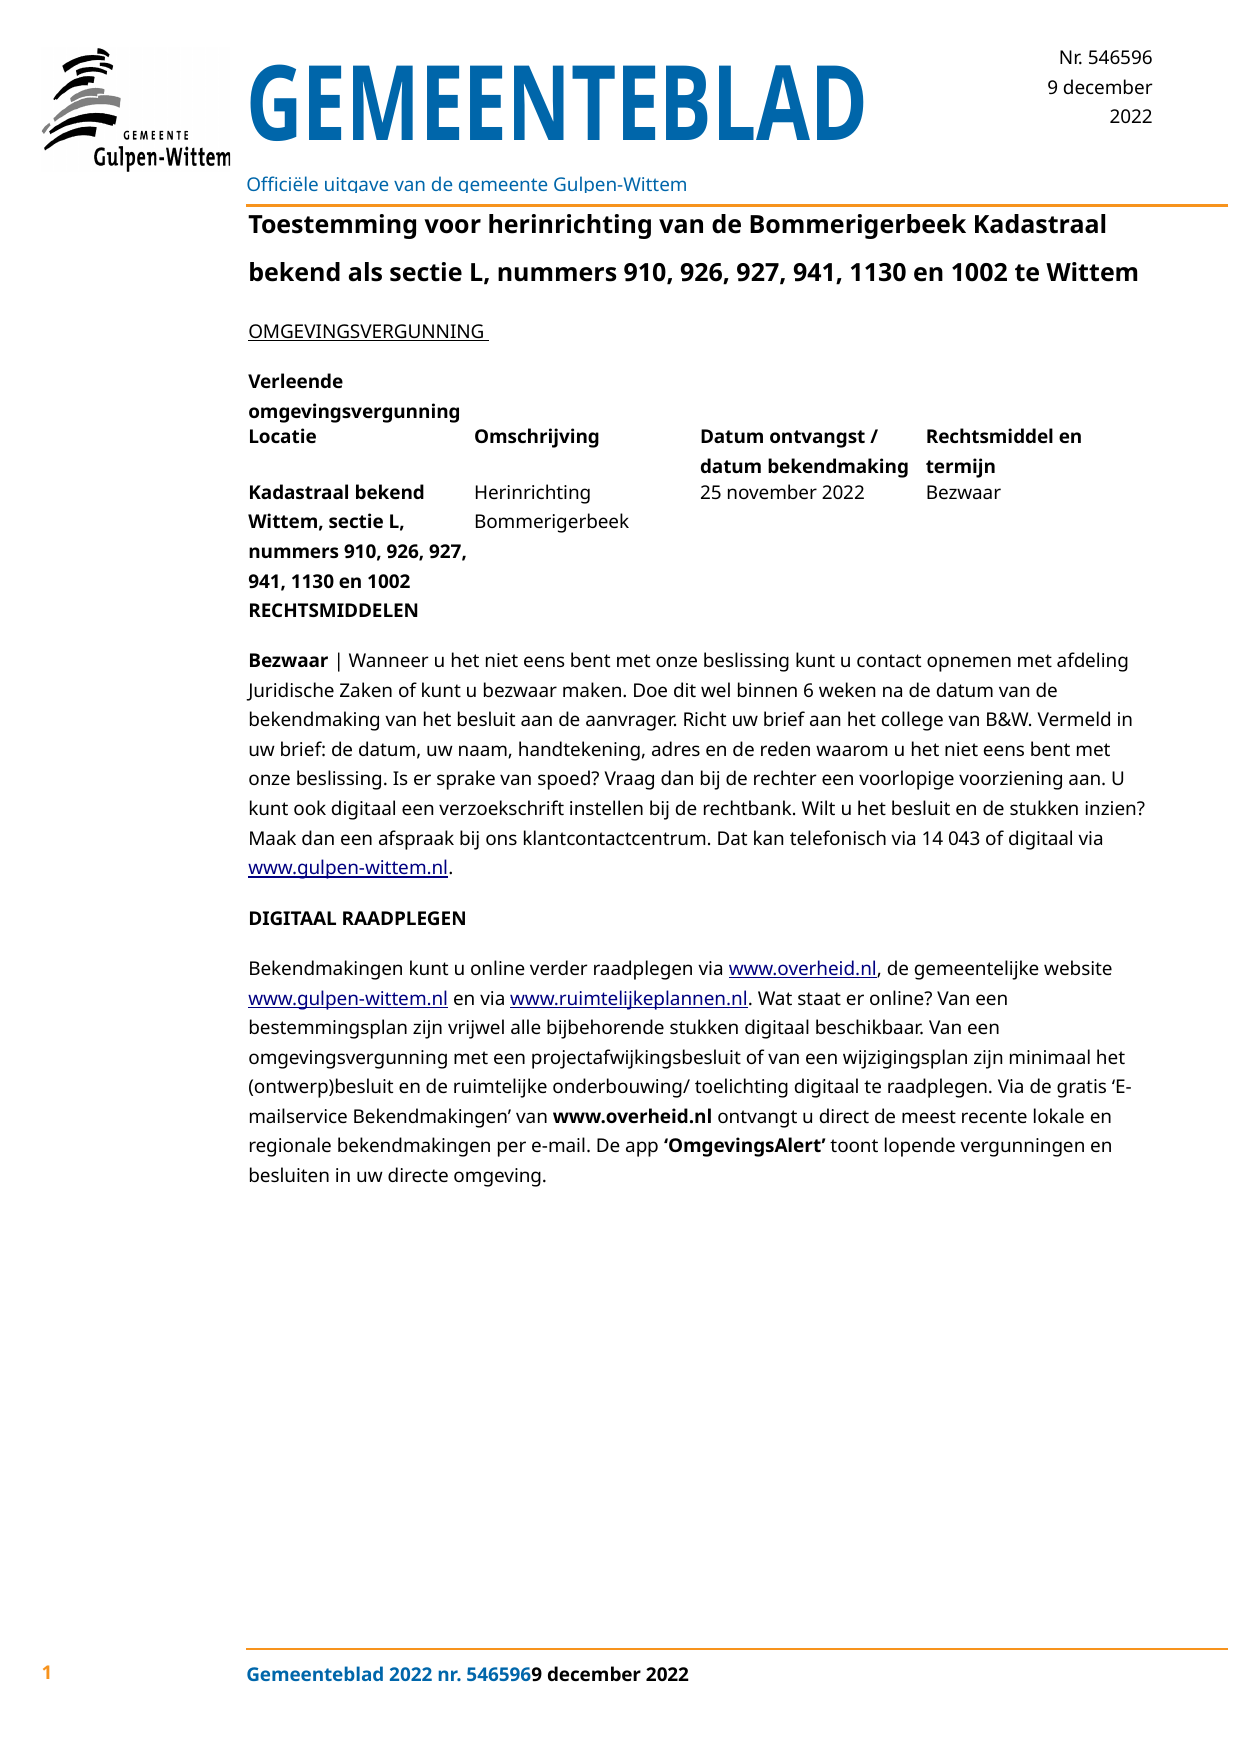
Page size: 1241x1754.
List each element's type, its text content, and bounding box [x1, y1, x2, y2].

table_cell Locatie [248, 424, 474, 479]
text OMGEVINGSVERGUNNING [248, 318, 1152, 344]
table_header [474, 369, 700, 424]
text Toestemming voor herinrichting van de Bommerigerbeek Kadastraal bekend als sectie L, nummers 910, 926, 927, 941, 1130 en 1002 te Wittem [248, 207, 1152, 288]
table_cell Herinrichting Bommerigerbeek [474, 479, 700, 593]
table_header [700, 369, 926, 424]
table_cell Omschrijving [474, 424, 700, 479]
table_header [926, 369, 1152, 424]
text RECHTSMIDDELEN [248, 597, 1152, 622]
table_header Verleende omgevingsvergunning [248, 369, 474, 424]
table_cell Datum ontvangst / datum bekendmaking [700, 424, 926, 479]
text Bekendmakingen kunt u online verder raadplegen via www.overheid.nl, de gemeentelijke website www.gulpen-wittem.nl en via www.ruimtelijkeplannen.nl. Wat staat er online? Van een bestemmingsplan zijn vrijwel alle bijbehorende stukken digitaal beschikbaar. Van een omgevingsvergunning met een projectafwijkingsbesluit of van een wijzigingsplan zijn minimaal het (ontwerp)besluit en de ruimtelijke onderbouwing/ toelichting digitaal te raadplegen. Via de gratis ‘E-mailservice Bekendmakingen’ van www.overheid.nl ontvangt u direct de meest recente lokale en regionale bekendmakingen per e-mail. De app ‘OmgevingsAlert’ toont lopende vergunningen en besluiten in uw directe omgeving. [248, 955, 1152, 1188]
text Bezwaar | Wanneer u het niet eens bent met onze beslissing kunt u contact opnemen met afdeling Juridische Zaken of kunt u bezwaar maken. Doe dit wel binnen 6 weken na de datum van de bekendmaking van het besluit aan de aanvrager. Richt uw brief aan het college van B&W. Vermeld in uw brief: de datum, uw naam, handtekening, adres en de reden waarom u het niet eens bent met onze beslissing. Is er sprake van spoed? Vraag dan bij de rechter een voorlopige voorziening aan. U kunt ook digitaal een verzoekschrift instellen bij de rechtbank. Wilt u het besluit en de stukken inzien? Maak dan een afspraak bij ons klantcontactcentrum. Dat kan telefonisch via 14 043 of digitaal via www.gulpen-wittem.nl. [248, 647, 1152, 880]
table_cell Bezwaar [926, 479, 1152, 593]
text DIGITAAL RAADPLEGEN [248, 905, 1152, 930]
picture [41, 47, 231, 172]
table_cell Rechtsmiddel en termijn [926, 424, 1152, 479]
table_cell 25 november 2022 [700, 479, 926, 593]
table_cell Kadastraal bekend Wittem, sectie L, nummers 910, 926, 927, 941, 1130 en 1002 [248, 479, 474, 593]
